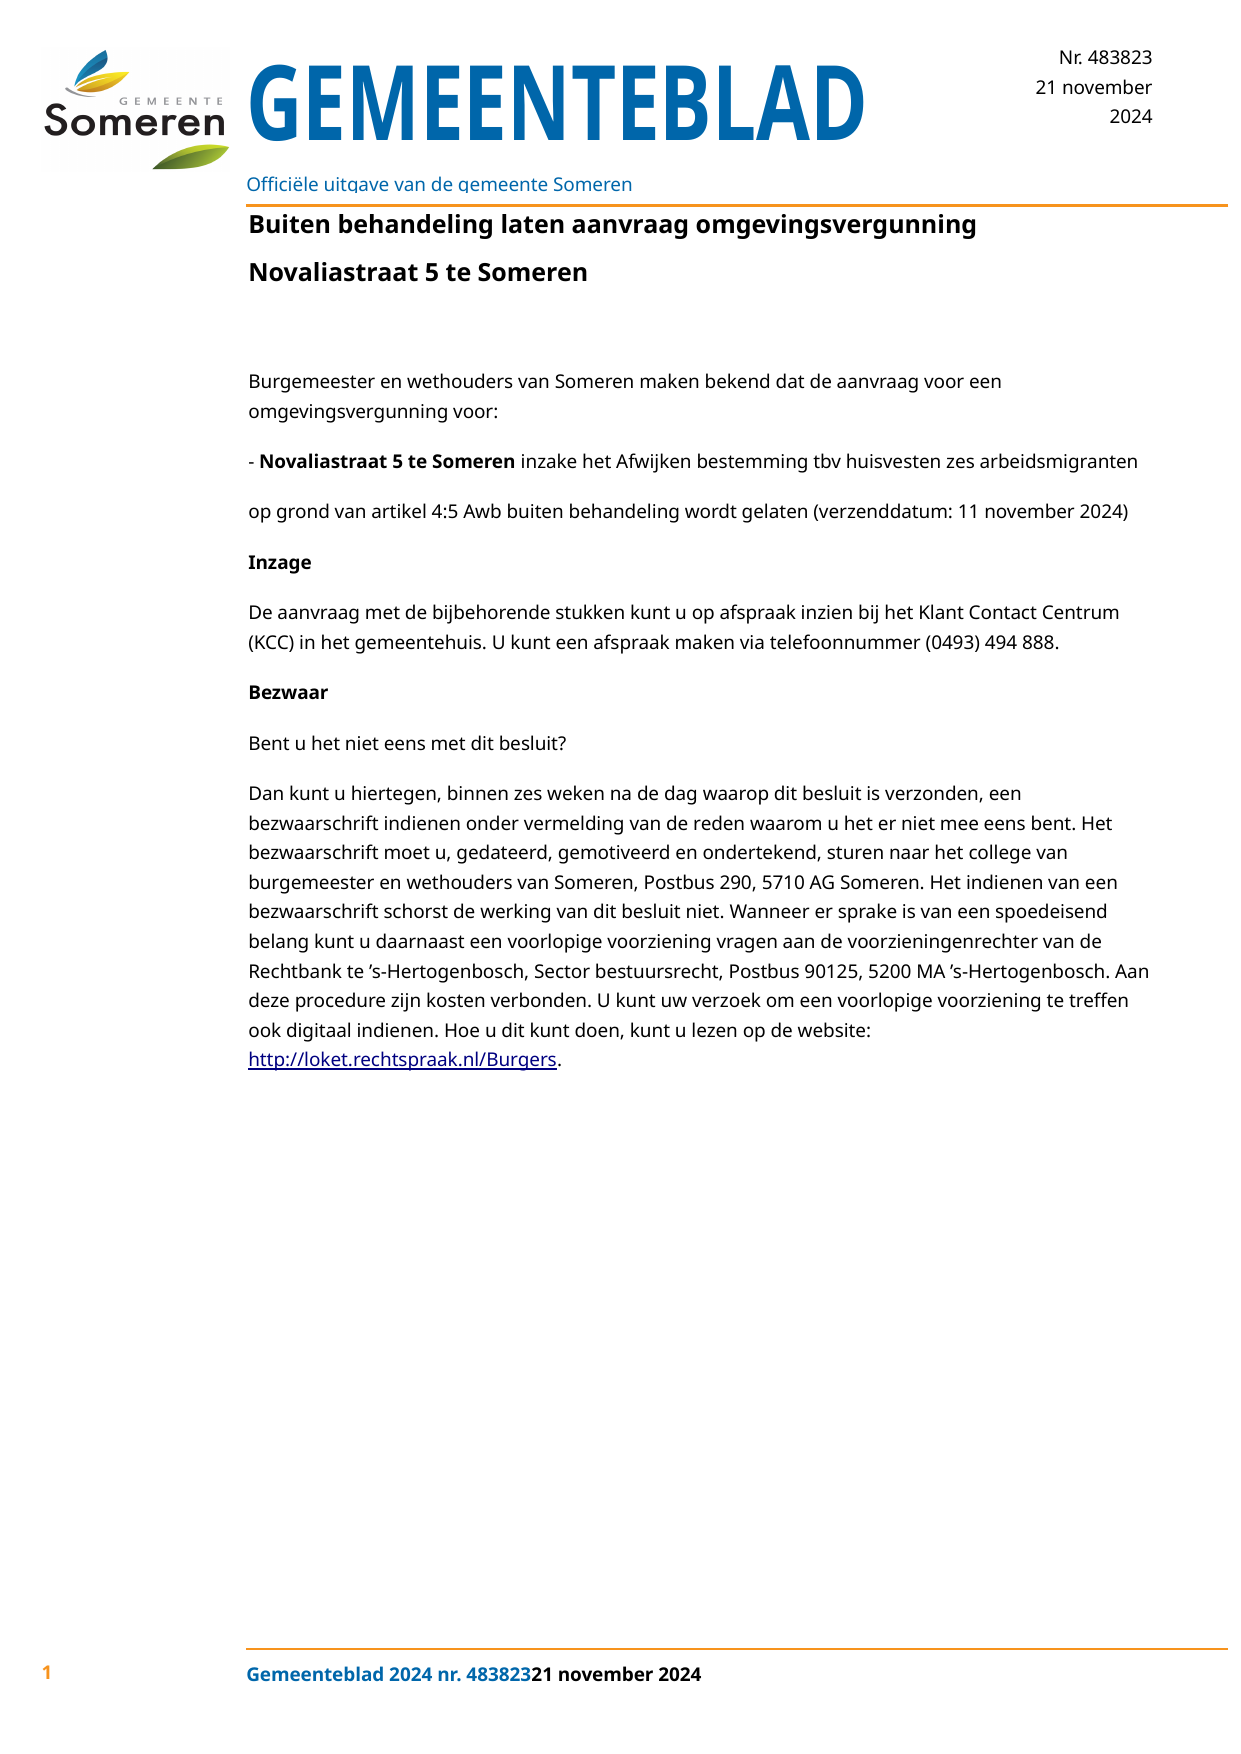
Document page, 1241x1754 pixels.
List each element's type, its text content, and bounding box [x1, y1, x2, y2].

text Buiten behandeling laten aanvraag omgevingsvergunning Novaliastraat 5 te Someren [248, 207, 1152, 288]
text De aanvraag met de bijbehorende stukken kunt u op afspraak inzien bij het Klant Contact Centrum (KCC) in het gemeentehuis. U kunt een afspraak maken via telefoonnummer (0493) 494 888. [248, 599, 1152, 655]
text Burgemeester en wethouders van Someren maken bekend dat de aanvraag voor een omgevingsvergunning voor: [248, 368, 1152, 424]
text op grond van artikel 4:5 Awb buiten behandeling wordt gelaten (verzenddatum: 11 november 2024) [248, 499, 1152, 524]
picture [41, 47, 231, 172]
text Dan kunt u hiertegen, binnen zes weken na de dag waarop dit besluit is verzonden, een bezwaarschrift indienen onder vermelding van de reden waarom u het er niet mee eens bent. Het bezwaarschrift moet u, gedateerd, gemotiveerd en ondertekend, sturen naar het college van burgemeester en wethouders van Someren, Postbus 290, 5710 AG Someren. Het indienen van een bezwaarschrift schorst de werking van dit besluit niet. Wanneer er sprake is van een spoedeisend belang kunt u daarnaast een voorlopige voorziening vragen aan de voorzieningenrechter van de Rechtbank te ’s-Hertogenbosch, Sector bestuursrecht, Postbus 90125, 5200 MA ’s-Hertogenbosch. Aan deze procedure zijn kosten verbonden. U kunt uw verzoek om een voorlopige voorziening te treffen ook digitaal indienen. Hoe u dit kunt doen, kunt u lezen op de website: http://loket.rechtspraak.nl/Burgers. [248, 780, 1152, 1072]
text Inzage [248, 549, 1152, 575]
text Bezwaar [248, 679, 1152, 705]
text Bent u het niet eens met dit besluit? [248, 730, 1152, 756]
text - Novaliastraat 5 te Someren inzake het Afwijken bestemming tbv huisvesten zes arbeidsmigranten [248, 448, 1152, 474]
